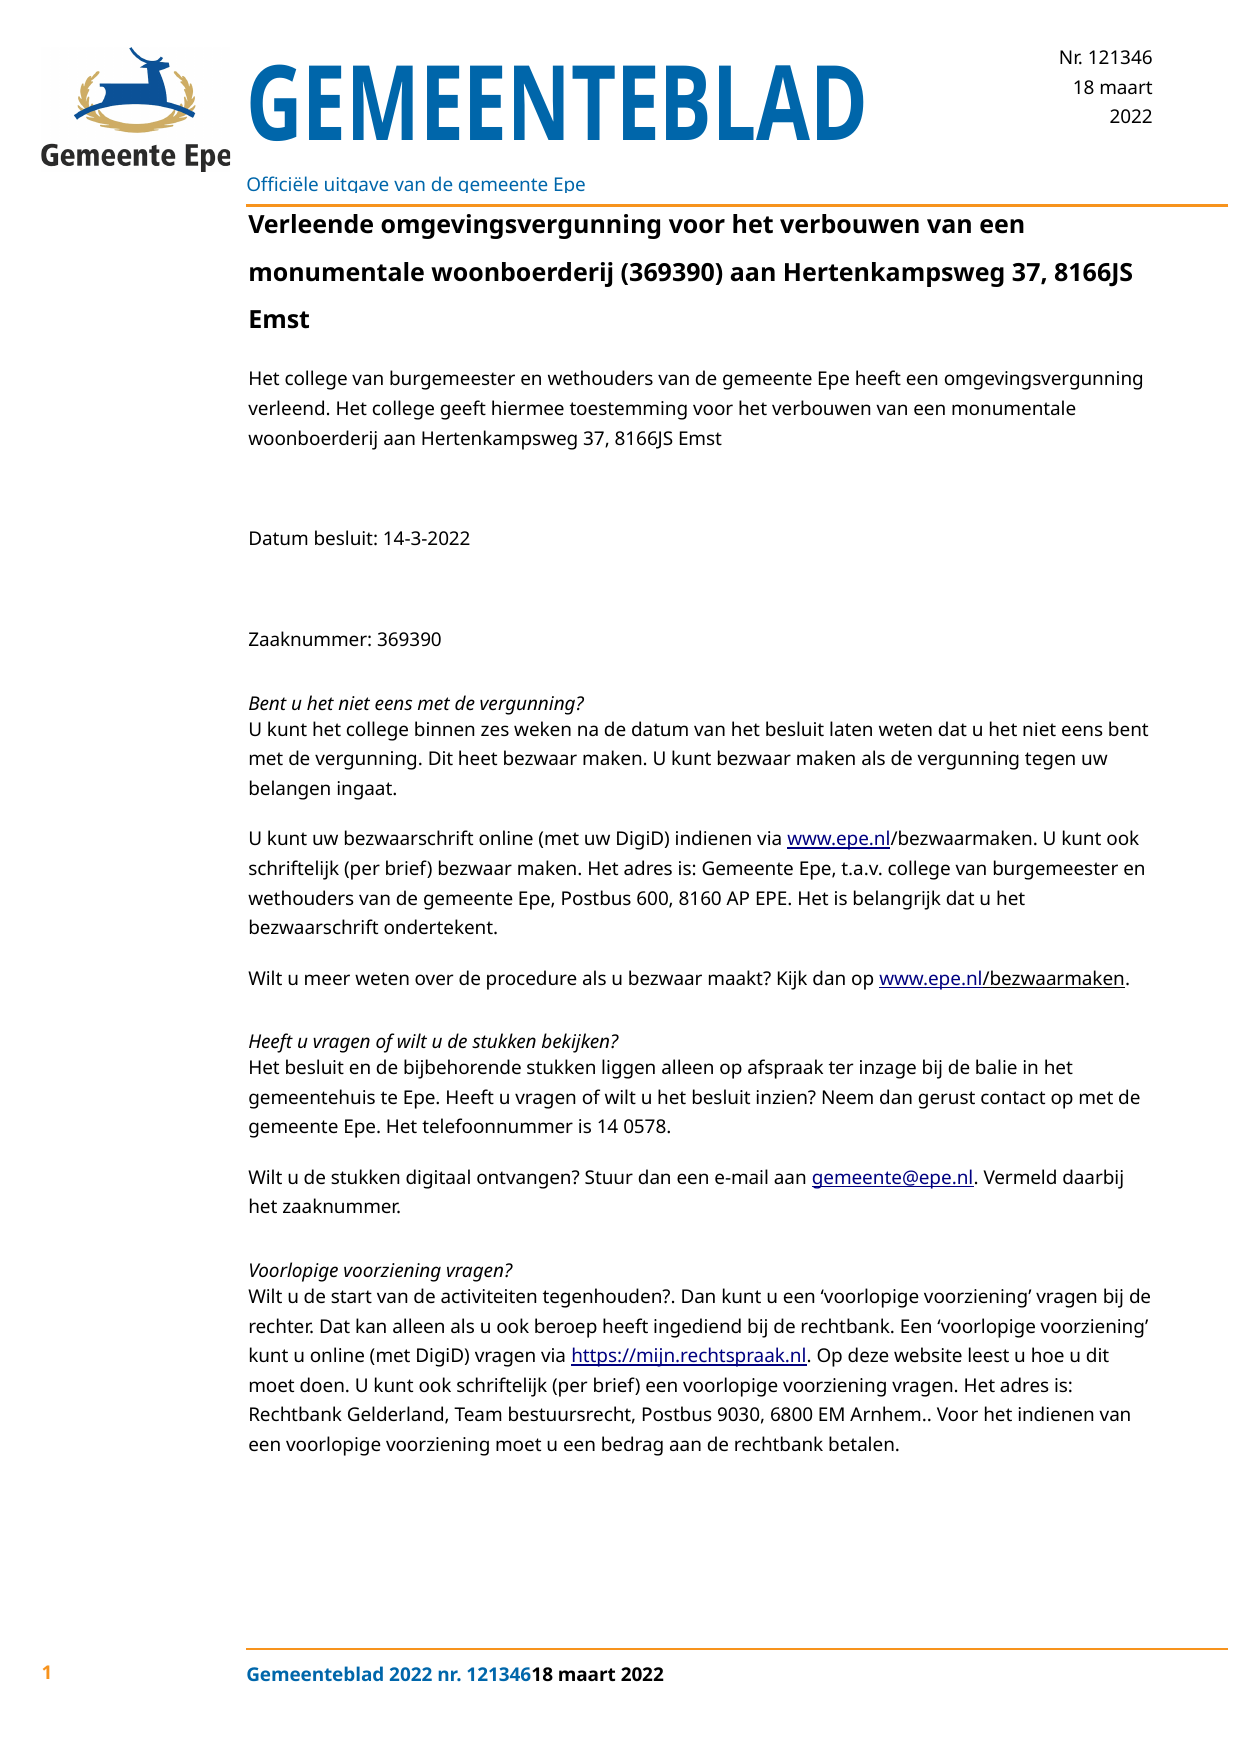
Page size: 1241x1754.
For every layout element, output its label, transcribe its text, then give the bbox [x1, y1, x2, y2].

text Wilt u de stukken digitaal ontvangen? Stuur dan een e-mail aan gemeente@epe.nl. Vermeld daarbij het zaaknummer. [248, 1164, 1152, 1219]
text U kunt het college binnen zes weken na de datum van het besluit laten weten dat u het niet eens bent met de vergunning. Dit heet bezwaar maken. U kunt bezwaar maken als de vergunning tegen uw belangen ingaat. [248, 716, 1152, 801]
text Wilt u de start van de activiteiten tegenhouden?. Dan kunt u een ‘voorlopige voorziening’ vragen bij de rechter. Dat kan alleen als u ook beroep heeft ingediend bij de rechtbank. Een ‘voorlopige voorziening’ kunt u online (met DigiD) vragen via https://mijn.rechtspraak.nl. Op deze website leest u hoe u dit moet doen. U kunt ook schriftelijk (per brief) een voorlopige voorziening vragen. Het adres is: Rechtbank Gelderland, Team bestuursrecht, Postbus 9030, 6800 EM Arnhem.. Voor het indienen van een voorlopige voorziening moet u een bedrag aan de rechtbank betalen. [248, 1283, 1152, 1457]
text Wilt u meer weten over de procedure als u bezwaar maakt? Kijk dan op www.epe.nl/bezwaarmaken. [248, 965, 1152, 991]
text Zaaknummer: 369390 [248, 626, 1152, 652]
text U kunt uw bezwaarschrift online (met uw DigiD) indienen via www.epe.nl/bezwaarmaken. U kunt ook schriftelijk (per brief) bezwaar maken. Het adres is: Gemeente Epe, t.a.v. college van burgemeester en wethouders van de gemeente Epe, Postbus 600, 8160 AP EPE. Het is belangrijk dat u het bezwaarschrift ondertekent. [248, 826, 1152, 940]
text Het college van burgemeester en wethouders van de gemeente Epe heeft een omgevingsvergunning verleend. Het college geeft hiermee toestemming voor het verbouwen van een monumentale woonboerderij aan Hertenkampsweg 37, 8166JS Emst [248, 366, 1152, 450]
text Bent u het niet eens met de vergunning? [248, 690, 1152, 716]
text Verleende omgevingsvergunning voor het verbouwen van een monumentale woonboerderij (369390) aan Hertenkampsweg 37, 8166JS Emst [248, 207, 1152, 336]
text Het besluit en de bijbehorende stukken liggen alleen op afspraak ter inzage bij de balie in het gemeentehuis te Epe. Heeft u vragen of wilt u het besluit inzien? Neem dan gerust contact op met de gemeente Epe. Het telefoonnummer is 14 0578. [248, 1054, 1152, 1139]
text Datum besluit: 14-3-2022 [248, 526, 1152, 551]
text Heeft u vragen of wilt u de stukken bekijken? [248, 1029, 1152, 1054]
picture [41, 47, 231, 172]
text Voorlopige voorziening vragen? [248, 1258, 1152, 1283]
